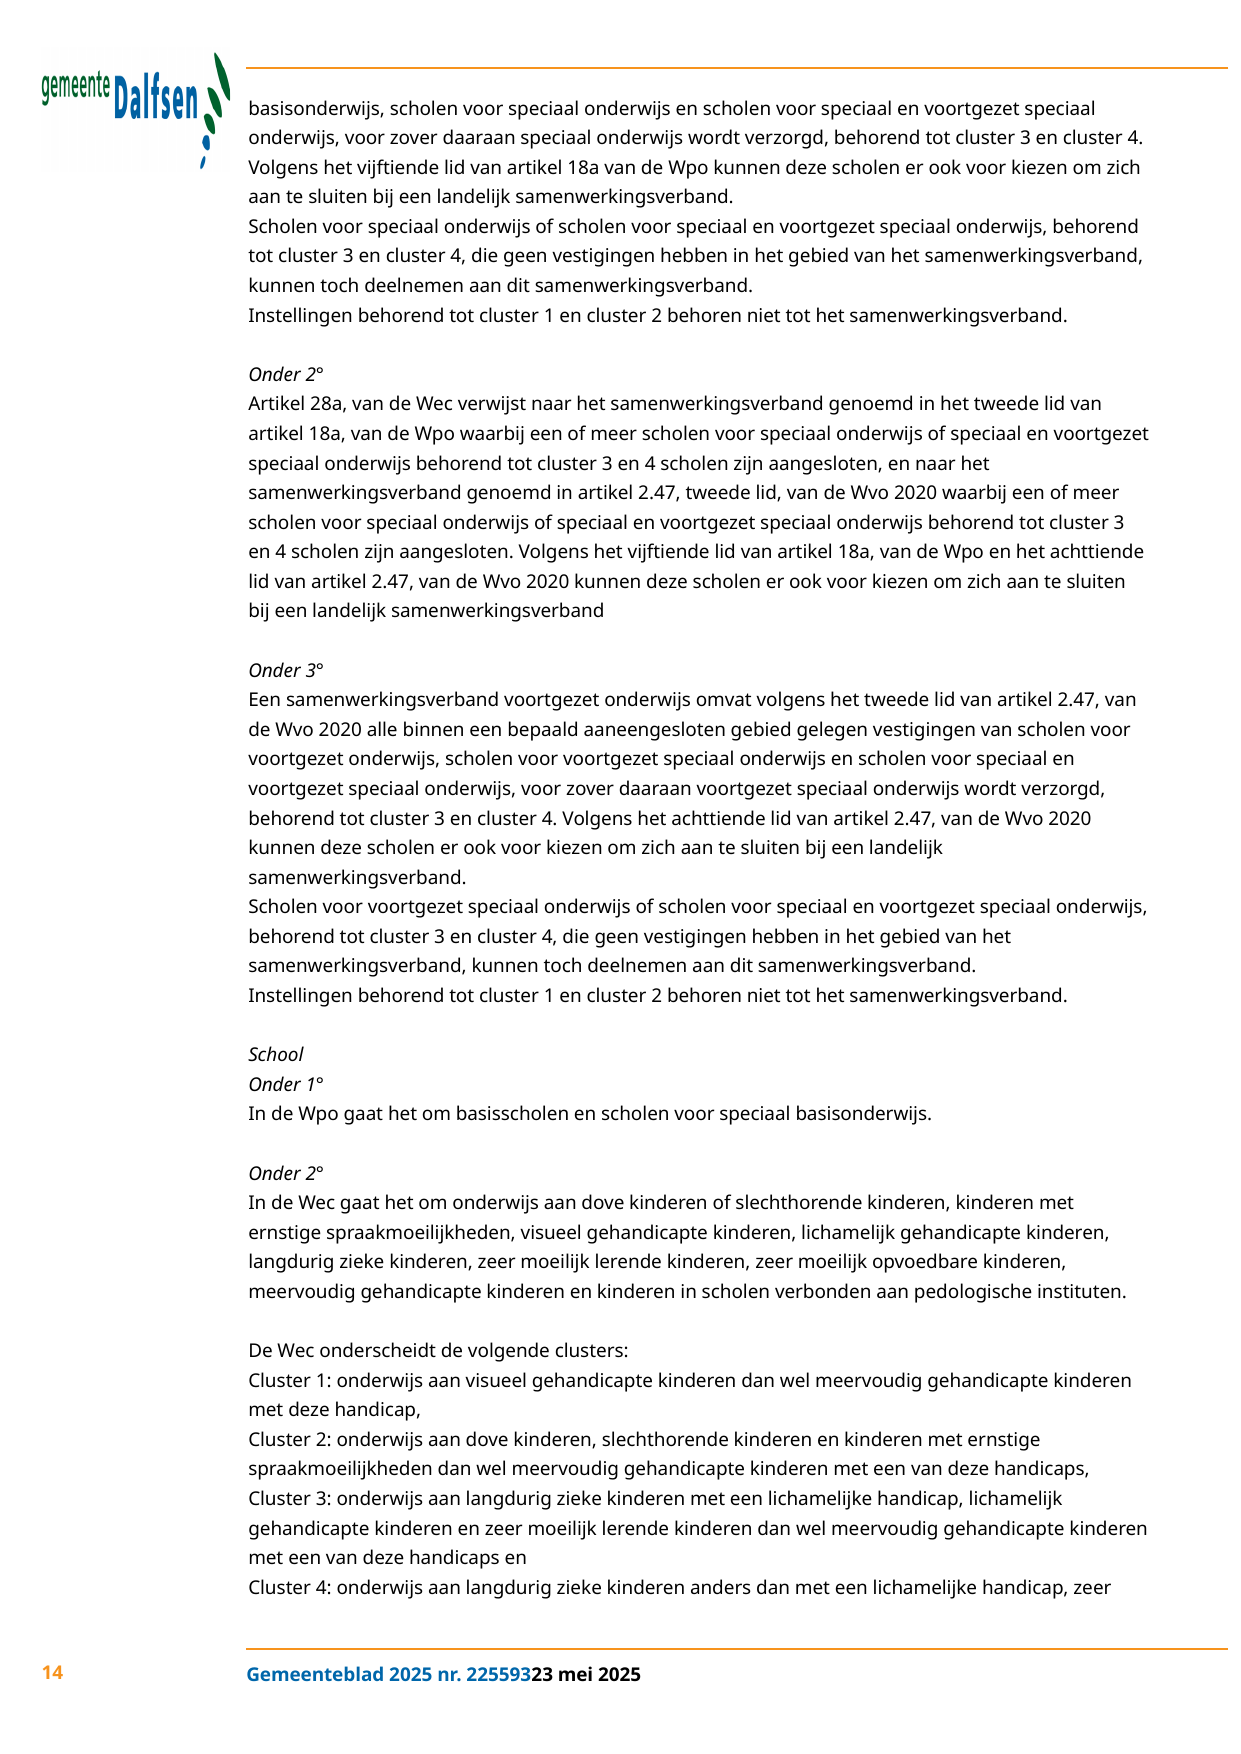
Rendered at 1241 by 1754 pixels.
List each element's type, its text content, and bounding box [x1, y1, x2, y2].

text In de Wpo gaat het om basisscholen en scholen voor speciaal basisonderwijs. [248, 1101, 1152, 1126]
text Onder 2° [248, 1160, 1152, 1186]
text Scholen voor voortgezet speciaal onderwijs of scholen voor speciaal en voortgezet speciaal onderwijs, behorend tot cluster 3 en cluster 4, die geen vestigingen hebben in het gebied van het samenwerkingsverband, kunnen toch deelnemen aan dit samenwerkingsverband. [248, 893, 1152, 978]
text Onder 2° [248, 361, 1152, 387]
text Cluster 4: onderwijs aan langdurig zieke kinderen anders dan met een lichamelijke handicap, zeer [248, 1574, 1152, 1600]
text Instellingen behorend tot cluster 1 en cluster 2 behoren niet tot het samenwerkingsverband. [248, 302, 1152, 328]
text Cluster 2: onderwijs aan dove kinderen, slechthorende kinderen en kinderen met ernstige spraakmoeilijkheden dan wel meervoudig gehandicapte kinderen met een van deze handicaps, [248, 1426, 1152, 1481]
text Onder 3° [248, 657, 1152, 683]
text Cluster 1: onderwijs aan visueel gehandicapte kinderen dan wel meervoudig gehandicapte kinderen met deze handicap, [248, 1367, 1152, 1422]
text Onder 1° [248, 1071, 1152, 1097]
text Artikel 28a, van de Wec verwijst naar het samenwerkingsverband genoemd in het tweede lid van artikel 18a, van de Wpo waarbij een of meer scholen voor speciaal onderwijs of speciaal en voortgezet speciaal onderwijs behorend tot cluster 3 en 4 scholen zijn aangesloten, en naar het samenwerkingsverband genoemd in artikel 2.47, tweede lid, van de Wvo 2020 waarbij een of meer scholen voor speciaal onderwijs of speciaal en voortgezet speciaal onderwijs behorend tot cluster 3 en 4 scholen zijn aangesloten. Volgens het vijftiende lid van artikel 18a, van de Wpo en het achttiende lid van artikel 2.47, van de Wvo 2020 kunnen deze scholen er ook voor kiezen om zich aan te sluiten bij een landelijk samenwerkingsverband [248, 391, 1152, 623]
text basisonderwijs, scholen voor speciaal onderwijs en scholen voor speciaal en voortgezet speciaal onderwijs, voor zover daaraan speciaal onderwijs wordt verzorgd, behorend tot cluster 3 en cluster 4. Volgens het vijftiende lid van artikel 18a van de Wpo kunnen deze scholen er ook voor kiezen om zich aan te sluiten bij een landelijk samenwerkingsverband. [248, 95, 1152, 209]
text Instellingen behorend tot cluster 1 en cluster 2 behoren niet tot het samenwerkingsverband. [248, 982, 1152, 1008]
text Cluster 3: onderwijs aan langdurig zieke kinderen met een lichamelijke handicap, lichamelijk gehandicapte kinderen en zeer moeilijk lerende kinderen dan wel meervoudig gehandicapte kinderen met een van deze handicaps en [248, 1485, 1152, 1570]
text School [248, 1041, 1152, 1067]
text Een samenwerkingsverband voortgezet onderwijs omvat volgens het tweede lid van artikel 2.47, van de Wvo 2020 alle binnen een bepaald aaneengesloten gebied gelegen vestigingen van scholen voor voortgezet onderwijs, scholen voor voortgezet speciaal onderwijs en scholen voor speciaal en voortgezet speciaal onderwijs, voor zover daaraan voortgezet speciaal onderwijs wordt verzorgd, behorend tot cluster 3 en cluster 4. Volgens het achttiende lid van artikel 2.47, van de Wvo 2020 kunnen deze scholen er ook voor kiezen om zich aan te sluiten bij een landelijk samenwerkingsverband. [248, 686, 1152, 890]
picture [41, 47, 231, 172]
text In de Wec gaat het om onderwijs aan dove kinderen of slechthorende kinderen, kinderen met ernstige spraakmoeilijkheden, visueel gehandicapte kinderen, lichamelijk gehandicapte kinderen, langdurig zieke kinderen, zeer moeilijk lerende kinderen, zeer moeilijk opvoedbare kinderen, meervoudig gehandicapte kinderen en kinderen in scholen verbonden aan pedologische instituten. [248, 1189, 1152, 1304]
text Scholen voor speciaal onderwijs of scholen voor speciaal en voortgezet speciaal onderwijs, behorend tot cluster 3 en cluster 4, die geen vestigingen hebben in het gebied van het samenwerkingsverband, kunnen toch deelnemen aan dit samenwerkingsverband. [248, 213, 1152, 298]
text De Wec onderscheidt de volgende clusters: [248, 1337, 1152, 1363]
